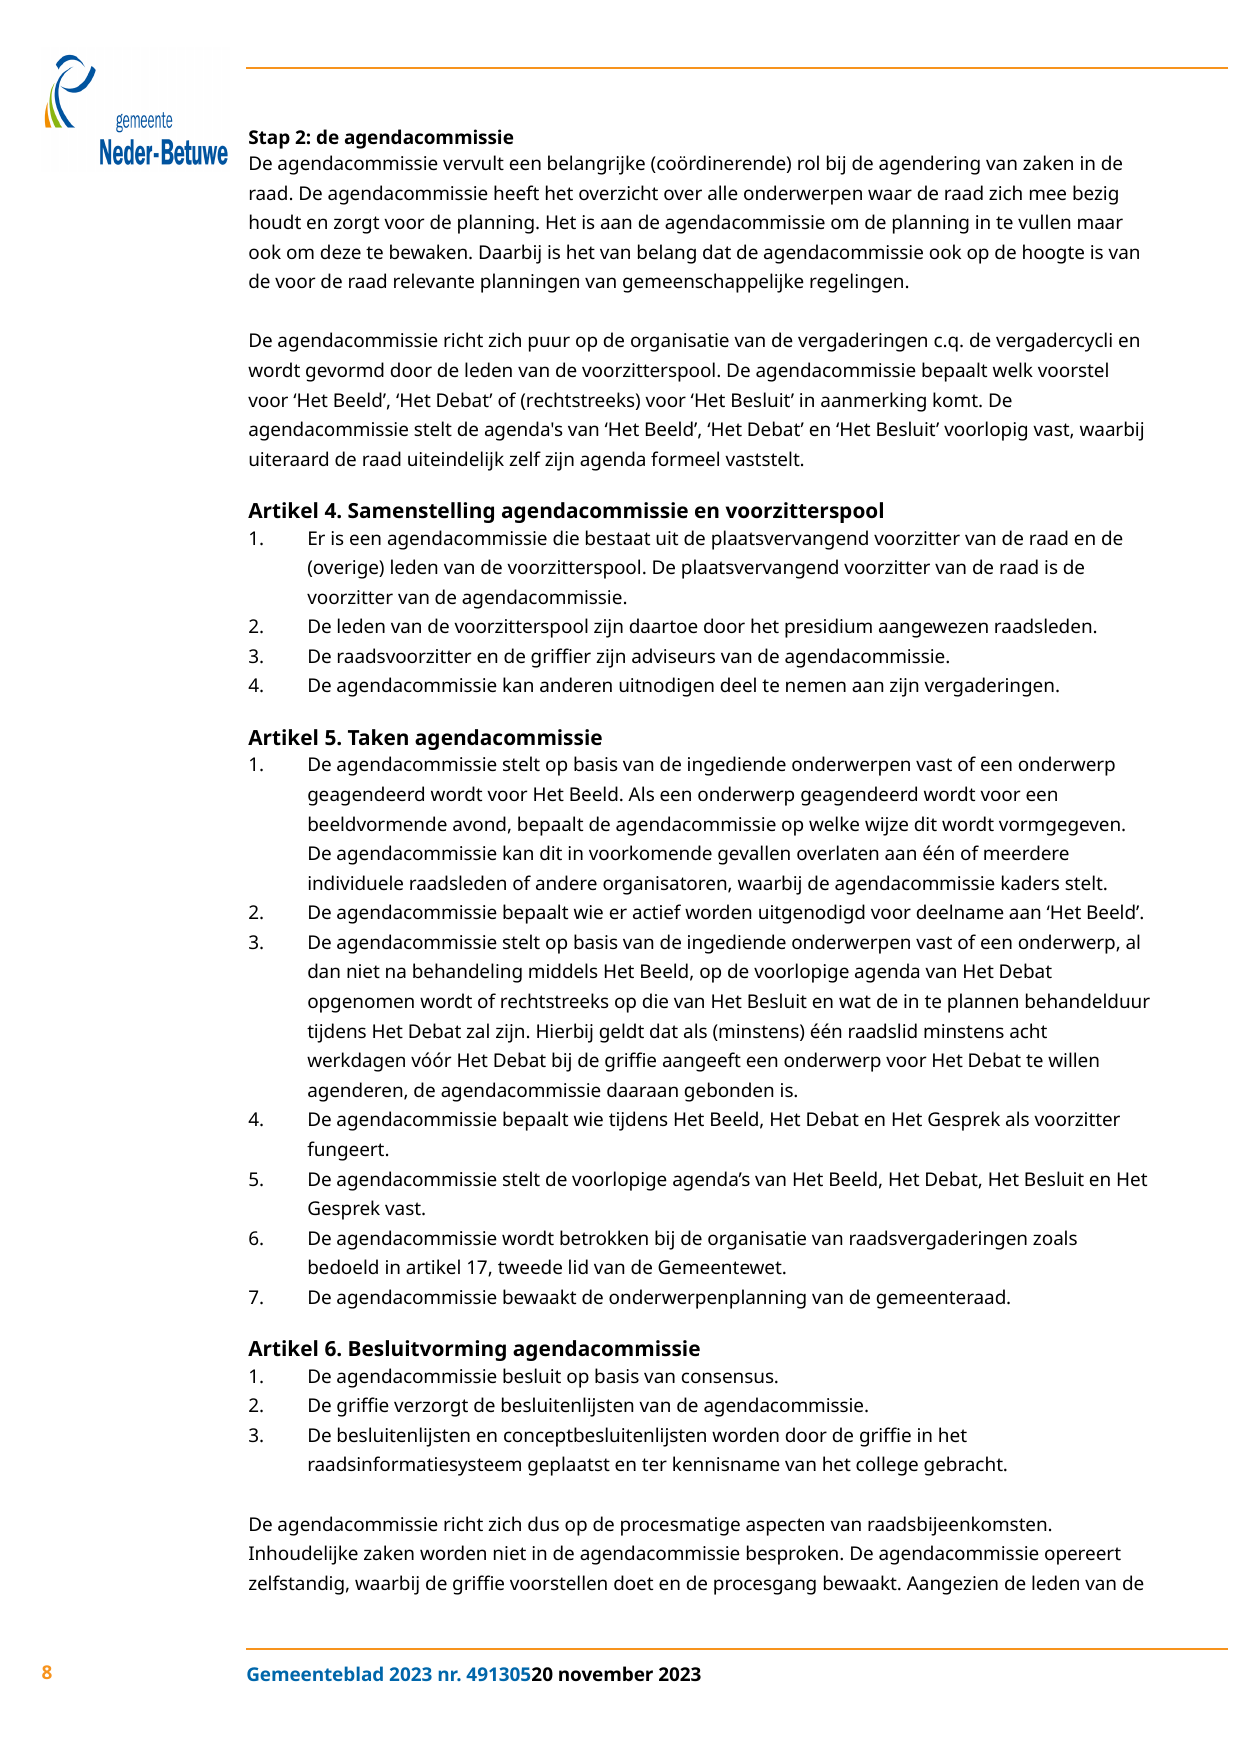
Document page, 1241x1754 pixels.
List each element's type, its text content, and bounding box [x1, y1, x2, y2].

list De agendacommissie bewaakt de onderwerpenplanning van de gemeenteraad. [248, 1284, 1152, 1310]
text Artikel 5. Taken agendacommissie [248, 723, 1152, 752]
list De agendacommissie besluit op basis van consensus. [248, 1363, 1152, 1389]
list De leden van de voorzitterspool zijn daartoe door het presidium aangewezen raadsleden. [248, 613, 1152, 639]
list De agendacommissie wordt betrokken bij de organisatie van raadsvergaderingen zoals bedoeld in artikel 17, tweede lid van de Gemeentewet. [248, 1225, 1152, 1280]
text Stap 2: de agendacommissie [248, 124, 1152, 150]
picture [41, 47, 231, 172]
list De griffie verzorgt de besluitenlijsten van de agendacommissie. [248, 1392, 1152, 1418]
list De agendacommissie stelt de voorlopige agenda’s van Het Beeld, Het Debat, Het Besluit en Het Gesprek vast. [248, 1166, 1152, 1221]
list De agendacommissie bepaalt wie tijdens Het Beeld, Het Debat en Het Gesprek als voorzitter fungeert. [248, 1107, 1152, 1162]
text Artikel 4. Samenstelling agendacommissie en voorzitterspool [248, 496, 1152, 525]
list De agendacommissie stelt op basis van de ingediende onderwerpen vast of een onderwerp geagendeerd wordt voor Het Beeld. Als een onderwerp geagendeerd wordt voor een beeldvormende avond, bepaalt de agendacommissie op welke wijze dit wordt vormgegeven. De agendacommissie kan dit in voorkomende gevallen overlaten aan één of meerdere individuele raadsleden of andere organisatoren, waarbij de agendacommissie kaders stelt. [248, 752, 1152, 896]
text De agendacommissie richt zich puur op de organisatie van de vergaderingen c.q. de vergadercycli en wordt gevormd door de leden van de voorzitterspool. De agendacommissie bepaalt welk voorstel voor ‘Het Beeld’, ‘Het Debat’ of (rechtstreeks) voor ‘Het Besluit’ in aanmerking komt. De agendacommissie stelt de agenda's van ‘Het Beeld’, ‘Het Debat’ en ‘Het Besluit’ voorlopig vast, waarbij uiteraard de raad uiteindelijk zelf zijn agenda formeel vaststelt. [248, 328, 1152, 472]
text De agendacommissie vervult een belangrijke (coördinerende) rol bij de agendering van zaken in de raad. De agendacommissie heeft het overzicht over alle onderwerpen waar de raad zich mee bezig houdt en zorgt voor de planning. Het is aan de agendacommissie om de planning in te vullen maar ook om deze te bewaken. Daarbij is het van belang dat de agendacommissie ook op de hoogte is van de voor de raad relevante planningen van gemeenschappelijke regelingen. [248, 150, 1152, 294]
list De agendacommissie stelt op basis van de ingediende onderwerpen vast of een onderwerp, al dan niet na behandeling middels Het Beeld, op de voorlopige agenda van Het Debat opgenomen wordt of rechtstreeks op die van Het Besluit en wat de in te plannen behandelduur tijdens Het Debat zal zijn. Hierbij geldt dat als (minstens) één raadslid minstens acht werkdagen vóór Het Debat bij de griffie aangeeft een onderwerp voor Het Debat te willen agenderen, de agendacommissie daaraan gebonden is. [248, 929, 1152, 1103]
list De besluitenlijsten en conceptbesluitenlijsten worden door de griffie in het raadsinformatiesysteem geplaatst en ter kennisname van het college gebracht. [248, 1422, 1152, 1477]
list De agendacommissie kan anderen uitnodigen deel te nemen aan zijn vergaderingen. [248, 673, 1152, 698]
text Artikel 6. Besluitvorming agendacommissie [248, 1334, 1152, 1363]
list De agendacommissie bepaalt wie er actief worden uitgenodigd voor deelname aan ‘Het Beeld’. [248, 899, 1152, 925]
list Er is een agendacommissie die bestaat uit de plaatsvervangend voorzitter van de raad en de (overige) leden van de voorzitterspool. De plaatsvervangend voorzitter van de raad is de voorzitter van de agendacommissie. [248, 525, 1152, 610]
list De raadsvoorzitter en de griffier zijn adviseurs van de agendacommissie. [248, 643, 1152, 669]
text De agendacommissie richt zich dus op de procesmatige aspecten van raadsbijeenkomsten. Inhoudelijke zaken worden niet in de agendacommissie besproken. De agendacommissie opereert zelfstandig, waarbij de griffie voorstellen doet en de procesgang bewaakt. Aangezien de leden van de [248, 1511, 1152, 1596]
